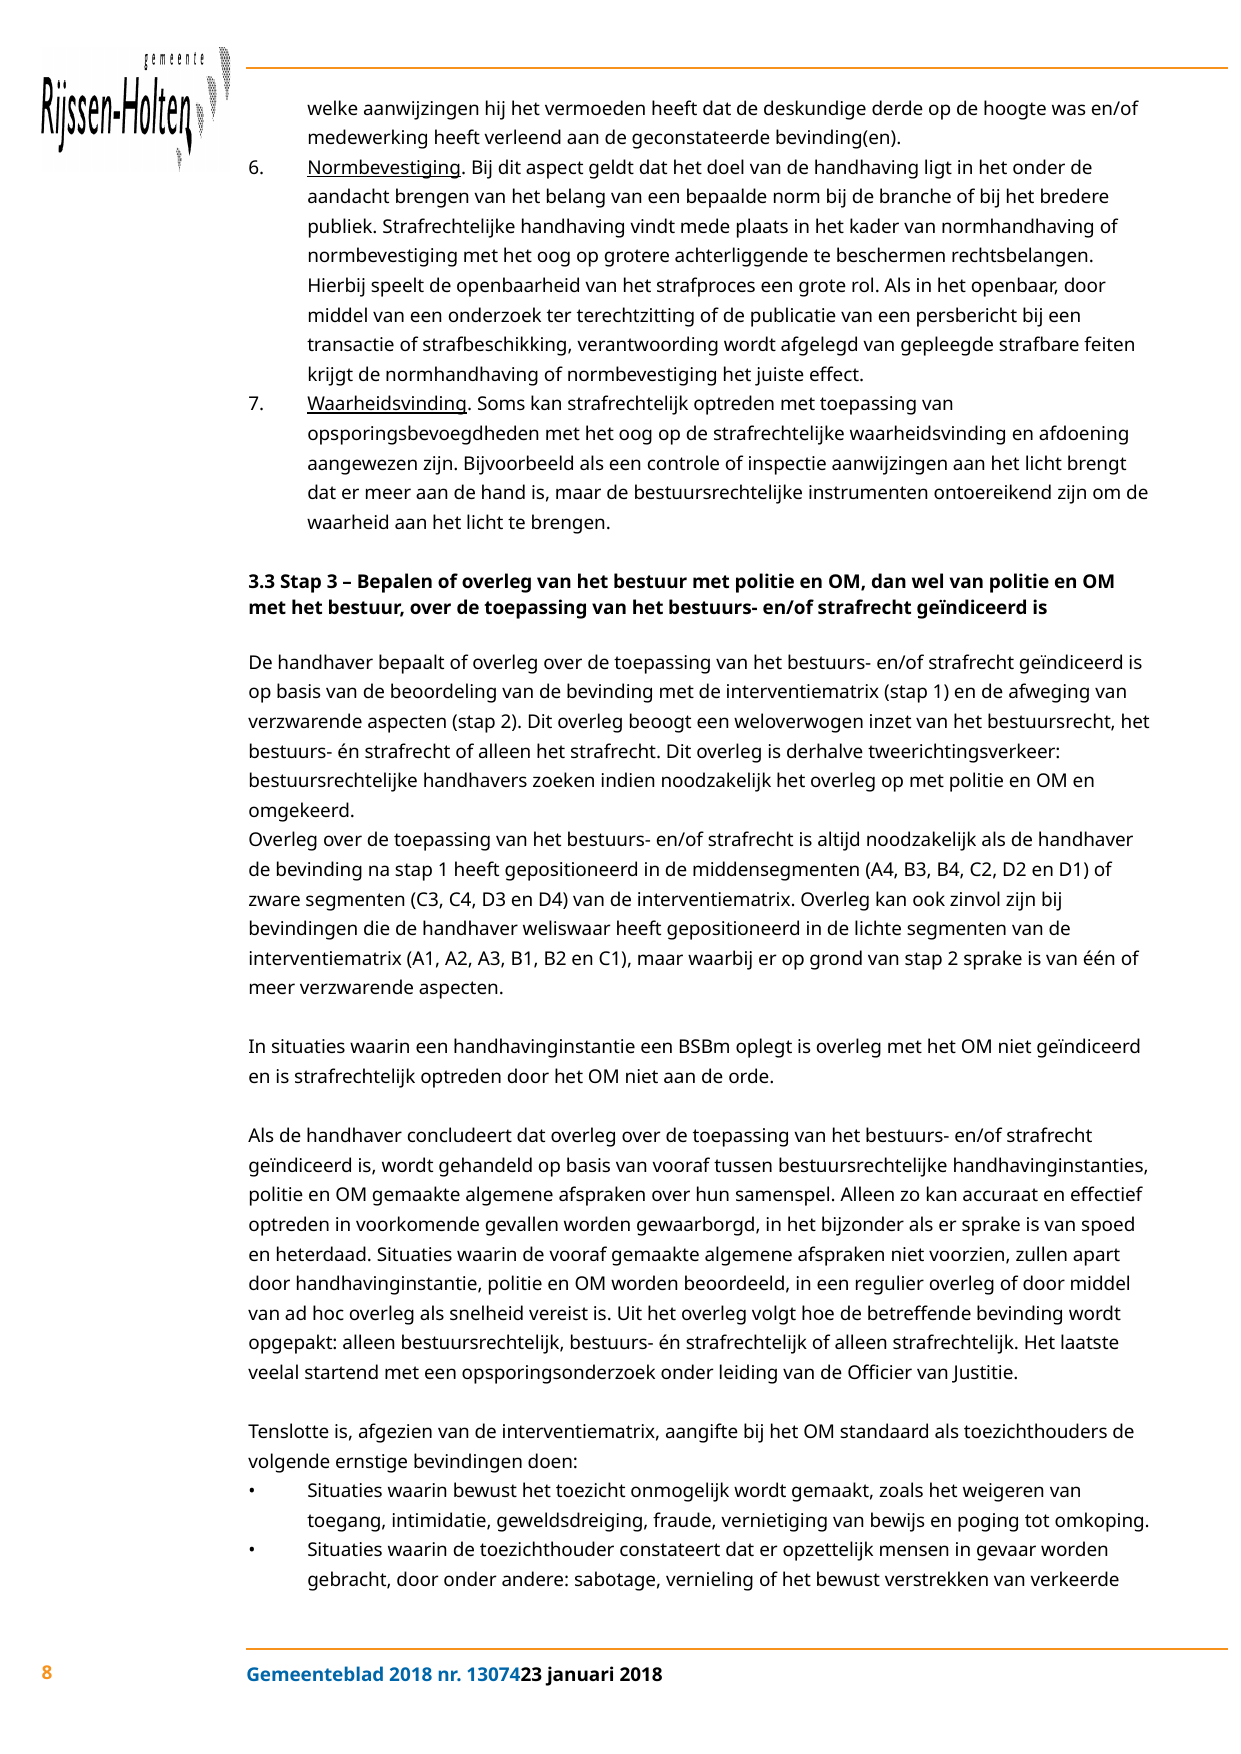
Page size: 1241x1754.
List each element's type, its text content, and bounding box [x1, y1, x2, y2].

text 3.3 Stap 3 – Bepalen of overleg van het bestuur met politie en OM, dan wel van politie en OM met het bestuur, over de toepassing van het bestuurs- en/of strafrecht geïndiceerd is [248, 568, 1152, 619]
text Tenslotte is, afgezien van de interventiematrix, aangifte bij het OM standaard als toezichthouders de volgende ernstige bevindingen doen: [248, 1418, 1152, 1474]
list welke aanwijzingen hij het vermoeden heeft dat de deskundige derde op de hoogte was en/of medewerking heeft verleend aan de geconstateerde bevinding(en). [248, 95, 1152, 150]
list Situaties waarin bewust het toezicht onmogelijk wordt gemaakt, zoals het weigeren van toegang, intimidatie, geweldsdreiging, fraude, vernietiging van bewijs en poging tot omkoping. [248, 1477, 1152, 1533]
list Normbevestiging. Bij dit aspect geldt dat het doel van de handhaving ligt in het onder de aandacht brengen van het belang van een bepaalde norm bij de branche of bij het bredere publiek. Strafrechtelijke handhaving vindt mede plaats in het kader van normhandhaving of normbevestiging met het oog op grotere achterliggende te beschermen rechtsbelangen. Hierbij speelt de openbaarheid van het strafproces een grote rol. Als in het openbaar, door middel van een onderzoek ter terechtzitting of de publicatie van een persbericht bij een transactie of strafbeschikking, verantwoording wordt afgelegd van gepleegde strafbare feiten krijgt de normhandhaving of normbevestiging het juiste effect. [248, 154, 1152, 387]
list Situaties waarin de toezichthouder constateert dat er opzettelijk mensen in gevaar worden gebracht, door onder andere: sabotage, vernieling of het bewust verstrekken van verkeerde [248, 1537, 1152, 1592]
text In situaties waarin een handhavinginstantie een BSBm oplegt is overleg met het OM niet geïndiceerd en is strafrechtelijk optreden door het OM niet aan de orde. [248, 1034, 1152, 1089]
picture [41, 47, 231, 172]
text Als de handhaver concludeert dat overleg over de toepassing van het bestuurs- en/of strafrecht geïndiceerd is, wordt gehandeld op basis van vooraf tussen bestuursrechtelijke handhavinginstanties, politie en OM gemaakte algemene afspraken over hun samenspel. Alleen zo kan accuraat en effectief optreden in voorkomende gevallen worden gewaarborgd, in het bijzonder als er sprake is van spoed en heterdaad. Situaties waarin de vooraf gemaakte algemene afspraken niet voorzien, zullen apart door handhavinginstantie, politie en OM worden beoordeeld, in een regulier overleg of door middel van ad hoc overleg als snelheid vereist is. Uit het overleg volgt hoe de betreffende bevinding wordt opgepakt: alleen bestuursrechtelijk, bestuurs- én strafrechtelijk of alleen strafrechtelijk. Het laatste veelal startend met een opsporingsonderzoek onder leiding van de Officier van Justitie. [248, 1122, 1152, 1385]
text Overleg over de toepassing van het bestuurs- en/of strafrecht is altijd noodzakelijk als de handhaver de bevinding na stap 1 heeft gepositioneerd in de middensegmenten (A4, B3, B4, C2, D2 en D1) of zware segmenten (C3, C4, D3 en D4) van de interventiematrix. Overleg kan ook zinvol zijn bij bevindingen die de handhaver weliswaar heeft gepositioneerd in de lichte segmenten van de interventiematrix (A1, A2, A3, B1, B2 en C1), maar waarbij er op grond van stap 2 sprake is van één of meer verzwarende aspecten. [248, 827, 1152, 1000]
text De handhaver bepaalt of overleg over de toepassing van het bestuurs- en/of strafrecht geïndiceerd is op basis van de beoordeling van de bevinding met de interventiematrix (stap 1) en de afweging van verzwarende aspecten (stap 2). Dit overleg beoogt een weloverwogen inzet van het bestuursrecht, het bestuurs- én strafrecht of alleen het strafrecht. Dit overleg is derhalve tweerichtingsverkeer: bestuursrechtelijke handhavers zoeken indien noodzakelijk het overleg op met politie en OM en omgekeerd. [248, 649, 1152, 823]
list Waarheidsvinding. Soms kan strafrechtelijk optreden met toepassing van opsporingsbevoegdheden met het oog op de strafrechtelijke waarheidsvinding en afdoening aangewezen zijn. Bijvoorbeeld als een controle of inspectie aanwijzingen aan het licht brengt dat er meer aan de hand is, maar de bestuursrechtelijke instrumenten ontoereikend zijn om de waarheid aan het licht te brengen. [248, 391, 1152, 535]
